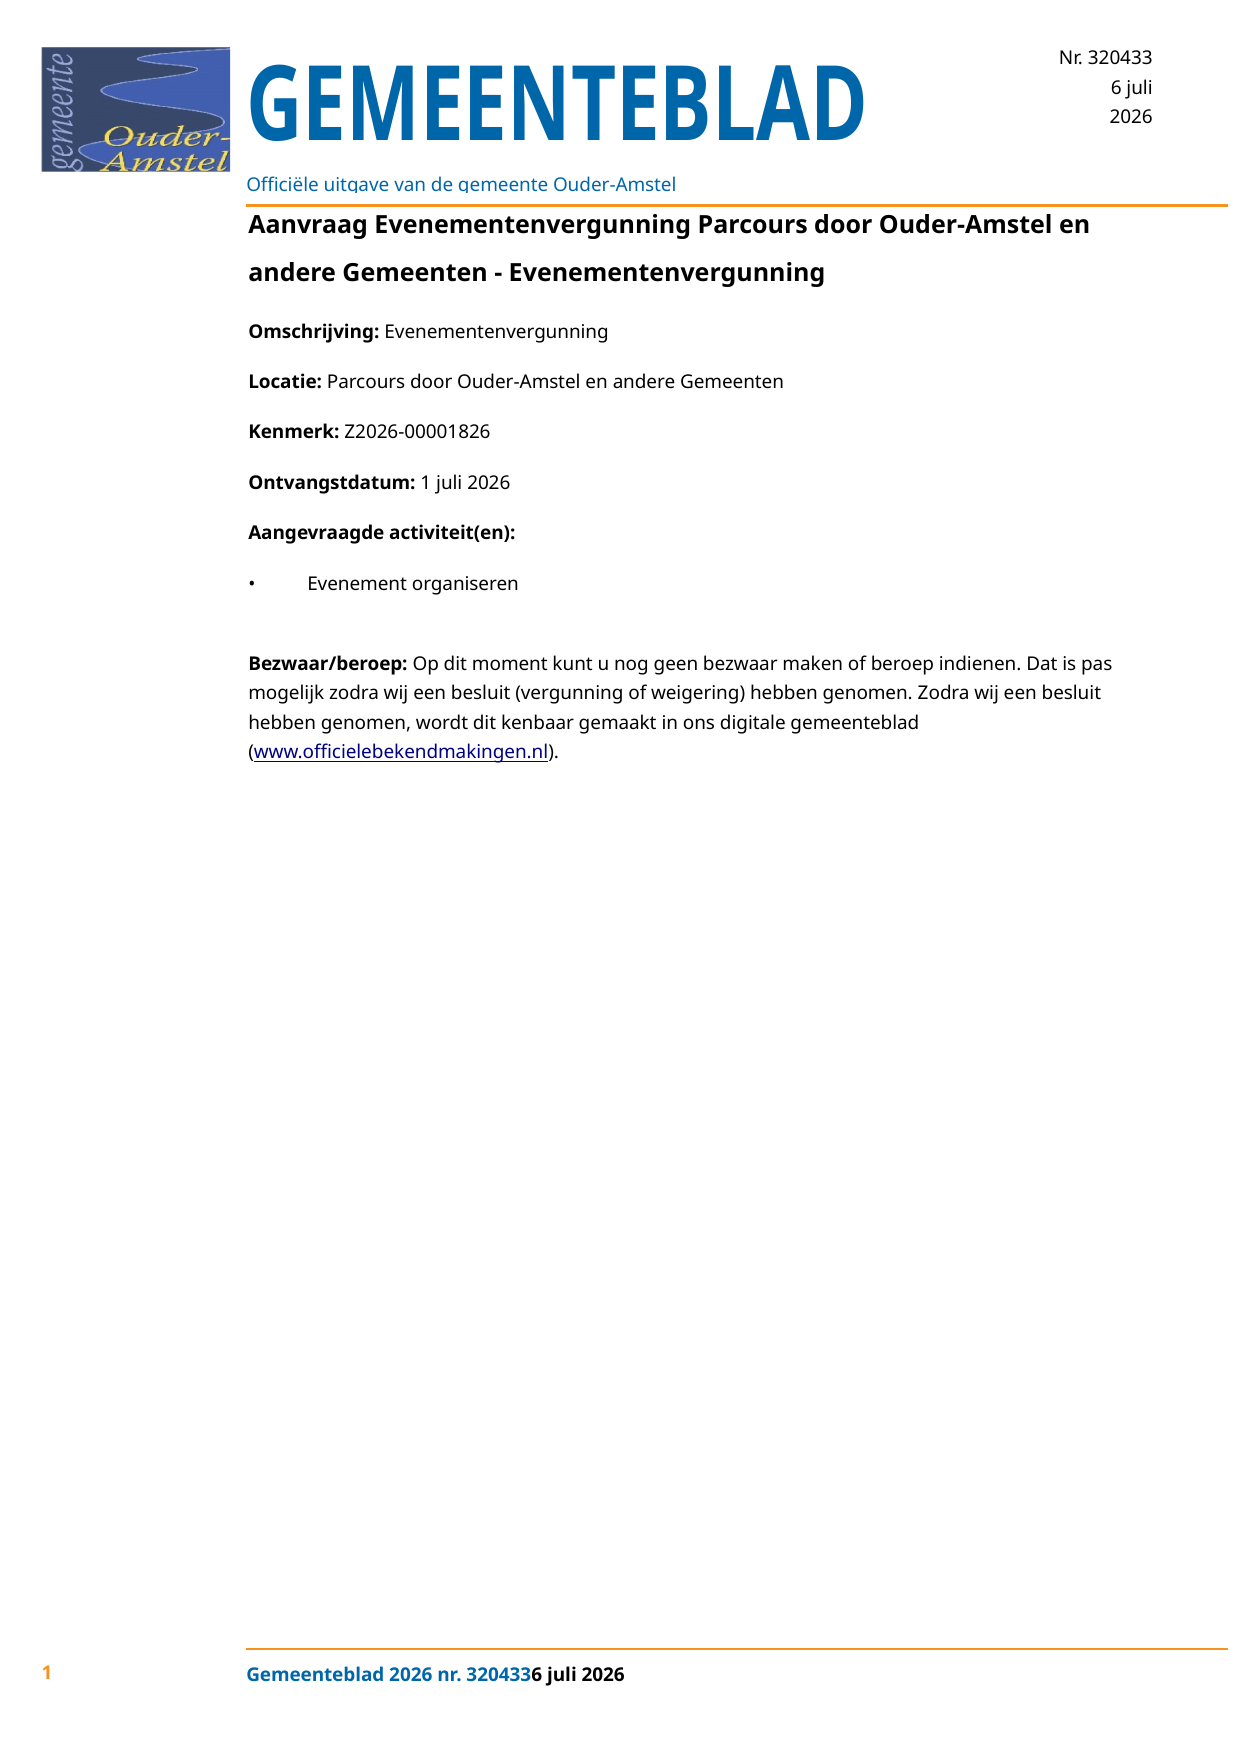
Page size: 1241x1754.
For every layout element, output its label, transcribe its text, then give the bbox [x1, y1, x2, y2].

picture [41, 47, 231, 172]
text Locatie: Parcours door Ouder-Amstel en andere Gemeenten [248, 368, 1152, 394]
text Ontvangstdatum: 1 juli 2026 [248, 469, 1152, 495]
text Bezwaar/beroep: Op dit moment kunt u nog geen bezwaar maken of beroep indienen. Dat is pas mogelijk zodra wij een besluit (vergunning of weigering) hebben genomen. Zodra wij een besluit hebben genomen, wordt dit kenbaar gemaakt in ons digitale gemeenteblad (www.officielebekendmakingen.nl). [248, 650, 1152, 764]
text Aanvraag Evenementenvergunning Parcours door Ouder-Amstel en andere Gemeenten - Evenementenvergunning [248, 207, 1152, 288]
text Aangevraagde activiteit(en): [248, 519, 1152, 545]
text Omschrijving: Evenementenvergunning [248, 318, 1152, 344]
list Evenement organiseren [248, 570, 1152, 596]
text Kenmerk: Z2026-00001826 [248, 419, 1152, 444]
